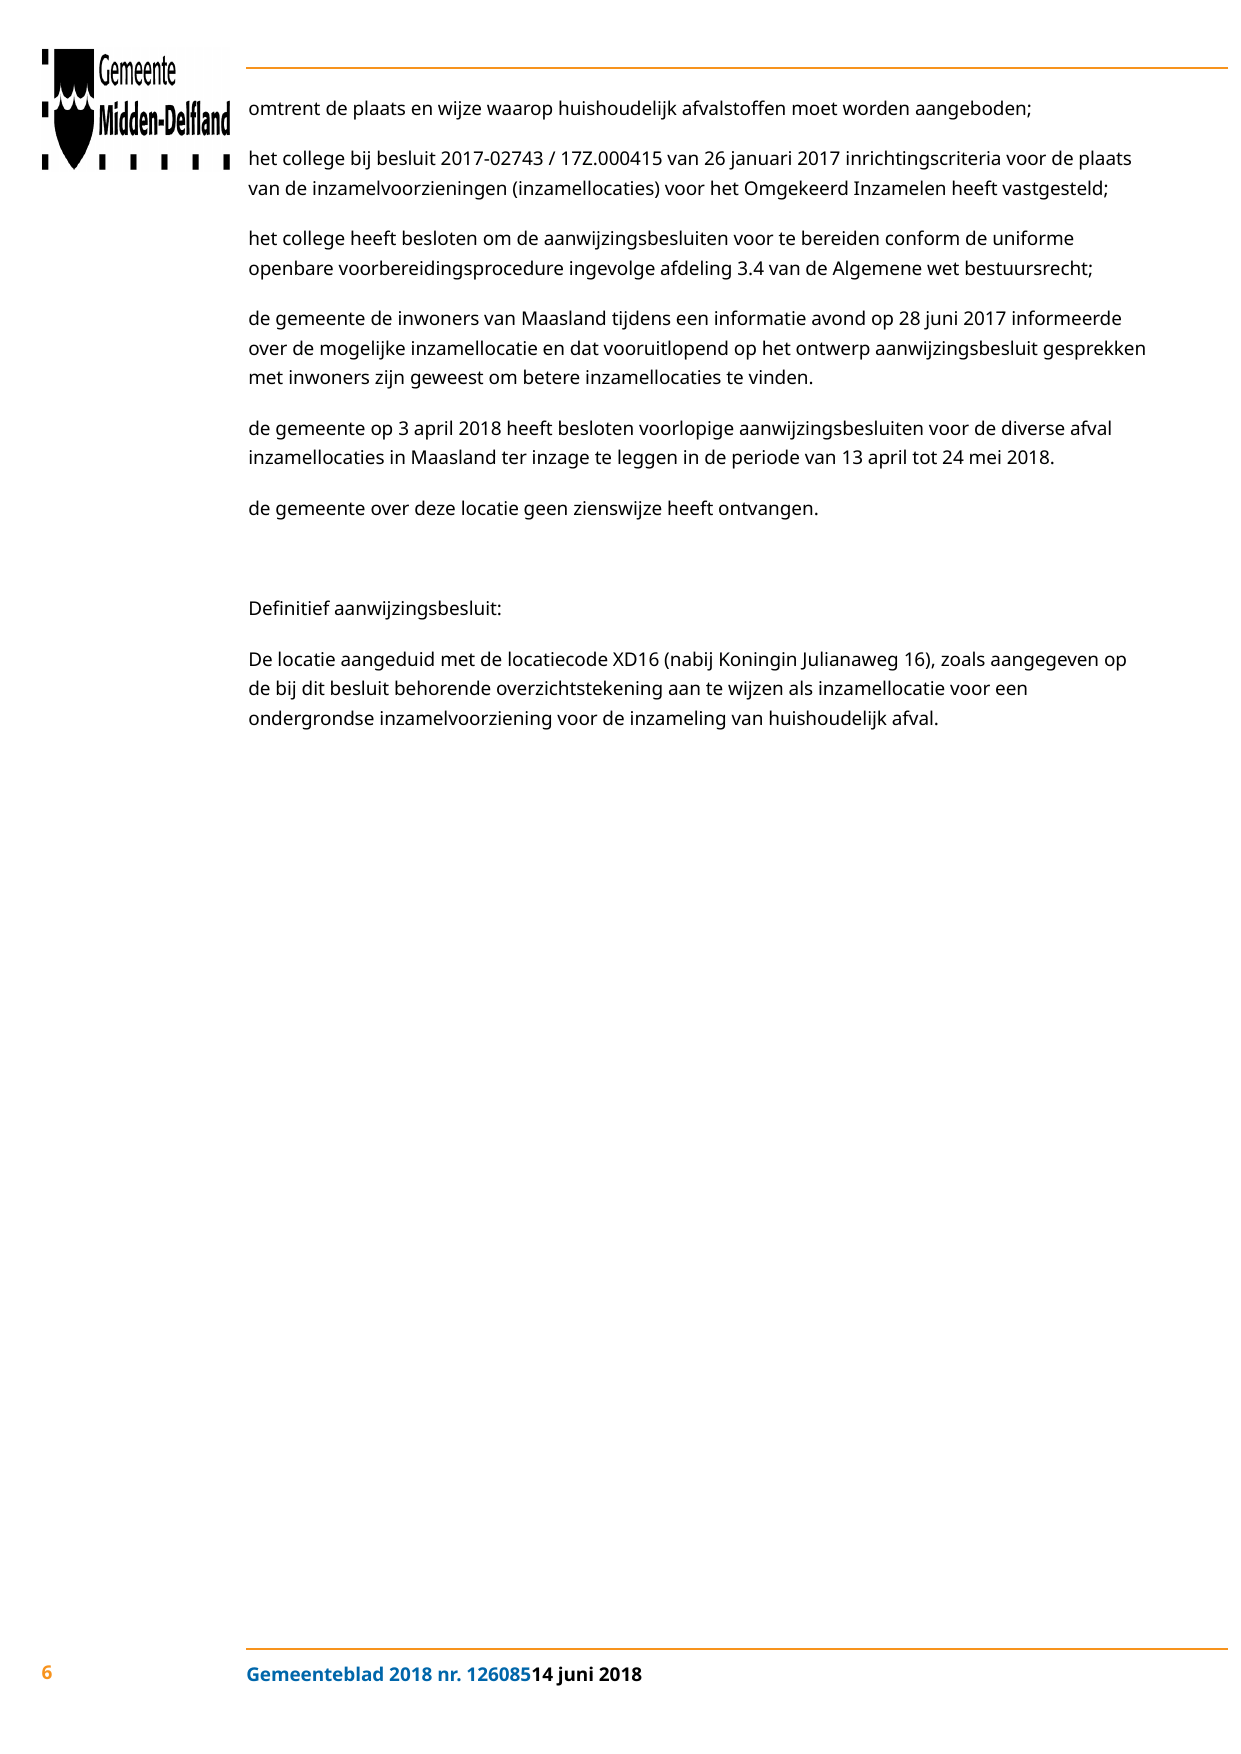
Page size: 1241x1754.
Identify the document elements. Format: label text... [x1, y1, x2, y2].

text de gemeente over deze locatie geen zienswijze heeft ontvangen. [248, 495, 1152, 521]
picture [41, 47, 231, 172]
text het college bij besluit 2017-02743 / 17Z.000415 van 26 januari 2017 inrichtingscriteria voor de plaats van de inzamelvoorzieningen (inzamellocaties) voor het Omgekeerd Inzamelen heeft vastgesteld; [248, 145, 1152, 201]
text omtrent de plaats en wijze waarop huishoudelijk afvalstoffen moet worden aangeboden; [248, 95, 1152, 121]
text Definitief aanwijzingsbesluit: [248, 596, 1152, 621]
text de gemeente op 3 april 2018 heeft besloten voorlopige aanwijzingsbesluiten voor de diverse afval inzamellocaties in Maasland ter inzage te leggen in de periode van 13 april tot 24 mei 2018. [248, 415, 1152, 470]
text het college heeft besloten om de aanwijzingsbesluiten voor te bereiden conform de uniforme openbare voorbereidingsprocedure ingevolge afdeling 3.4 van de Algemene wet bestuursrecht; [248, 225, 1152, 281]
text De locatie aangeduid met de locatiecode XD16 (nabij Koningin Julianaweg 16), zoals aangegeven op de bij dit besluit behorende overzichtstekening aan te wijzen als inzamellocatie voor een ondergrondse inzamelvoorziening voor de inzameling van huishoudelijk afval. [248, 646, 1152, 731]
text de gemeente de inwoners van Maasland tijdens een informatie avond op 28 juni 2017 informeerde over de mogelijke inzamellocatie en dat vooruitlopend op het ontwerp aanwijzingsbesluit gesprekken met inwoners zijn geweest om betere inzamellocaties te vinden. [248, 305, 1152, 390]
